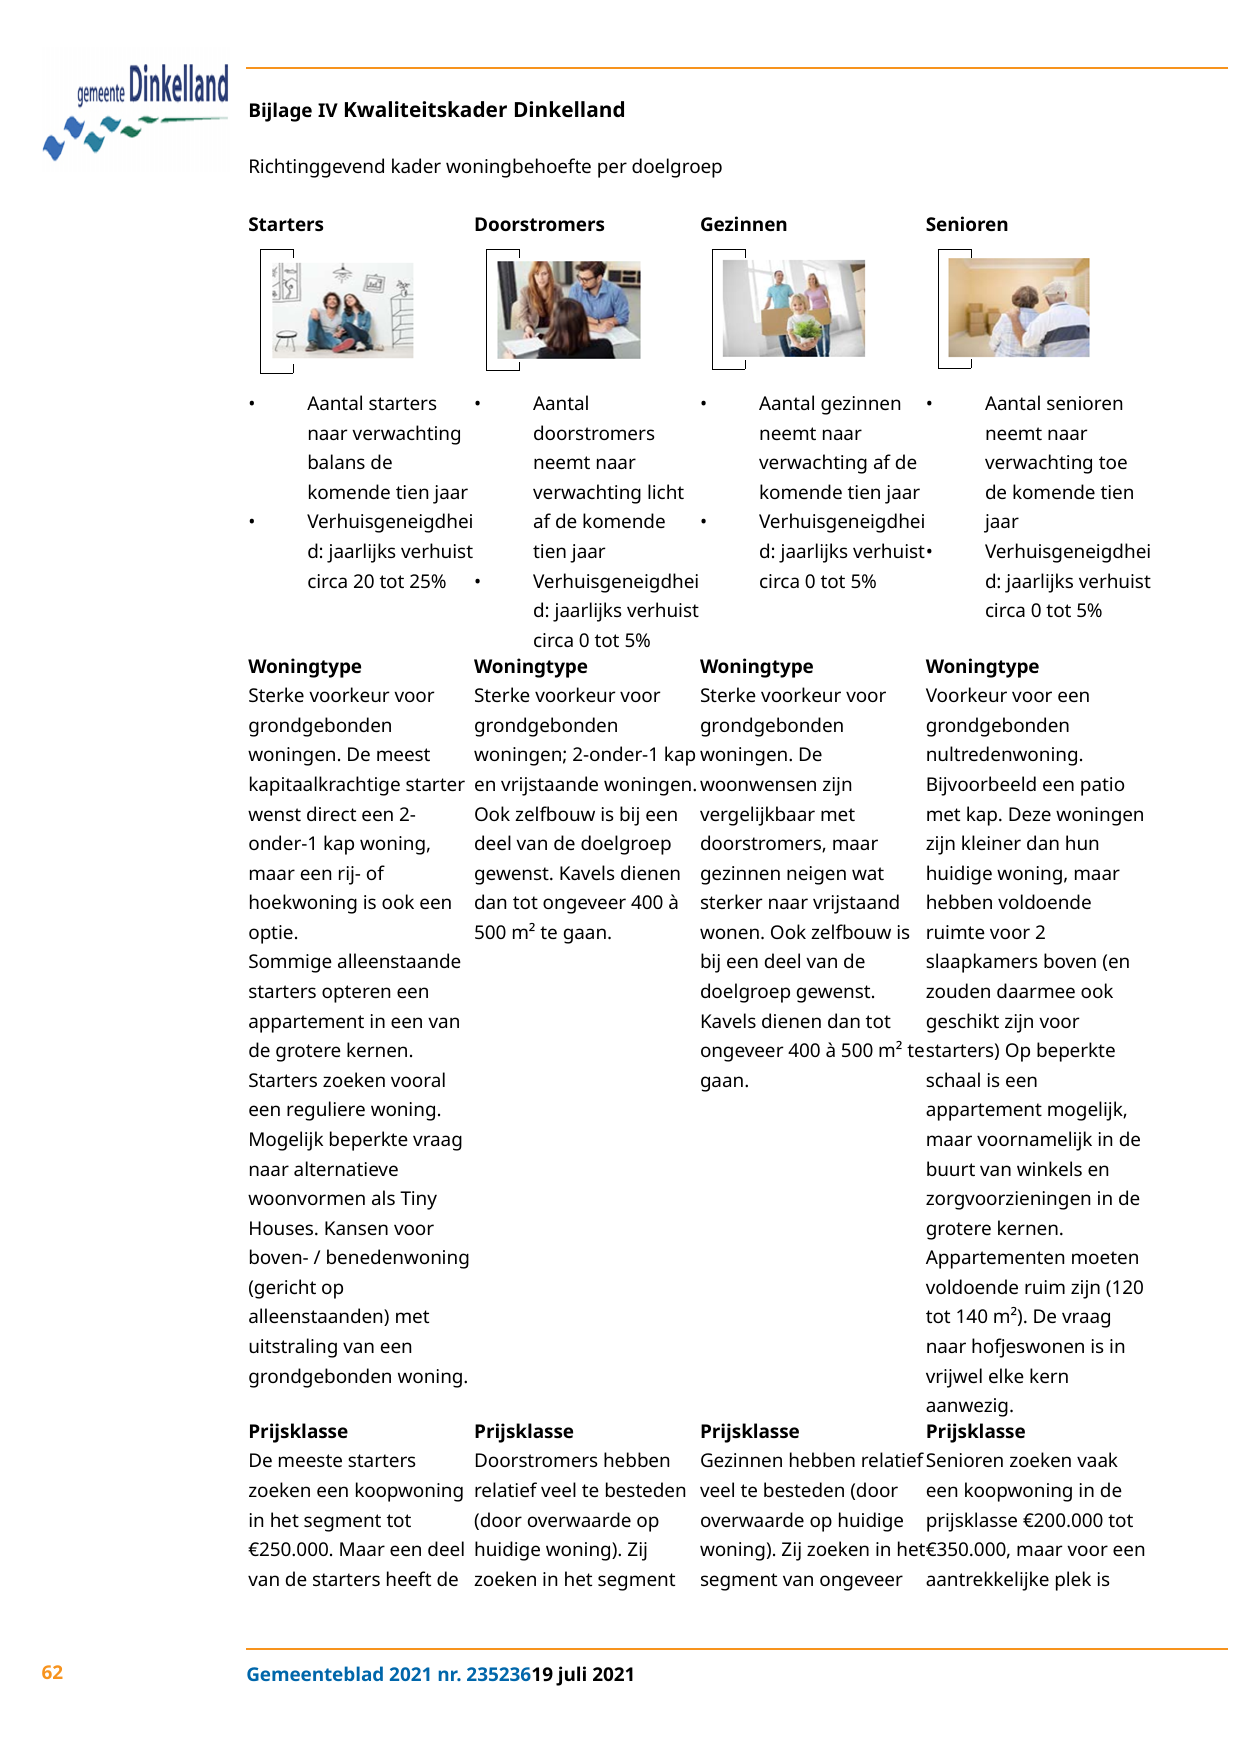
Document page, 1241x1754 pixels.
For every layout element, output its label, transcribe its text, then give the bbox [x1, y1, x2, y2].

table_cell Woningtype Sterke voorkeur voor grondgebonden woningen. De meest kapitaalkrachtige starter wenst direct een 2-onder-1 kap woning, maar een rij- of hoekwoning is ook een optie. Sommige alleenstaande starters opteren een appartement in een van de grotere kernen. Starters zoeken vooral een reguliere woning. Mogelijk beperkte vraag naar alternatieve woonvormen als Tiny Houses. Kansen voor boven- / benedenwoning (gericht op alleenstaanden) met uitstraling van een grondgebonden woning. [248, 653, 474, 1418]
picture [494, 258, 643, 362]
table_cell Aantal doorstromers neemt naar verwachting licht af de komende tien jaar Verhuisgeneigdheid: jaarlijks verhuist circa 0 tot 5% [474, 390, 700, 653]
table_cell [248, 238, 474, 390]
table_cell Prijsklasse Doorstromers hebben relatief veel te besteden (door overwaarde op huidige woning). Zij zoeken in het segment [474, 1418, 700, 1592]
table_cell [474, 238, 700, 390]
table_cell [700, 238, 926, 390]
table_cell Prijsklasse De meeste starters zoeken een koopwoning in het segment tot €250.000. Maar een deel van de starters heeft de [248, 1418, 474, 1592]
picture [720, 258, 869, 360]
table_cell Aantal starters naar verwachting balans de komende tien jaar Verhuisgeneigdheid: jaarlijks verhuist circa 20 tot 25% [248, 390, 474, 653]
table_header Doorstromers [474, 212, 700, 237]
text Bijlage IV Kwaliteitskader Dinkelland [248, 95, 1152, 123]
table_cell Woningtype Sterke voorkeur voor grondgebonden woningen; 2-onder-1 kap en vrijstaande woningen. Ook zelfbouw is bij een deel van de doelgroep gewenst. Kavels dienen dan tot ongeveer 400 à 500 m² te gaan. [474, 653, 700, 1418]
table_cell Prijsklasse Senioren zoeken vaak een koopwoning in de prijsklasse €200.000 tot €350.000, maar voor een aantrekkelijke plek is [926, 1418, 1152, 1592]
table_header Starters [248, 212, 474, 237]
table_header Richtinggevend kader woningbehoefte per doelgroep [248, 153, 1152, 179]
table_header Gezinnen [700, 212, 926, 237]
table_cell Prijsklasse Gezinnen hebben relatief veel te besteden (door overwaarde op huidige woning). Zij zoeken in het segment van ongeveer [700, 1418, 926, 1592]
table_cell Aantal senioren neemt naar verwachting toe de komende tien jaar Verhuisgeneigdheid: jaarlijks verhuist circa 0 tot 5% [926, 390, 1152, 653]
picture [946, 258, 1094, 359]
table_cell Woningtype Sterke voorkeur voor grondgebonden woningen. De woonwensen zijn vergelijkbaar met doorstromers, maar gezinnen neigen wat sterker naar vrijstaand wonen. Ook zelfbouw is bij een deel van de doelgroep gewenst. Kavels dienen dan tot ongeveer 400 à 500 m² te gaan. [700, 653, 926, 1418]
table_cell Woningtype Voorkeur voor een grondgebonden nultredenwoning. Bijvoorbeeld een patio met kap. Deze woningen zijn kleiner dan hun huidige woning, maar hebben voldoende ruimte voor 2 slaapkamers boven (en zouden daarmee ook geschikt zijn voor starters) Op beperkte schaal is een appartement mogelijk, maar voornamelijk in de buurt van winkels en zorgvoorzieningen in de grotere kernen. Appartementen moeten voldoende ruim zijn (120 tot 140 m²). De vraag naar hofjeswonen is in vrijwel elke kern aanwezig. [926, 653, 1152, 1418]
table_header Senioren [926, 212, 1152, 237]
picture [41, 47, 231, 172]
table_cell Aantal gezinnen neemt naar verwachting af de komende tien jaar Verhuisgeneigdheid: jaarlijks verhuist circa 0 tot 5% [700, 390, 926, 653]
table_cell [926, 238, 1152, 390]
picture [268, 258, 417, 364]
